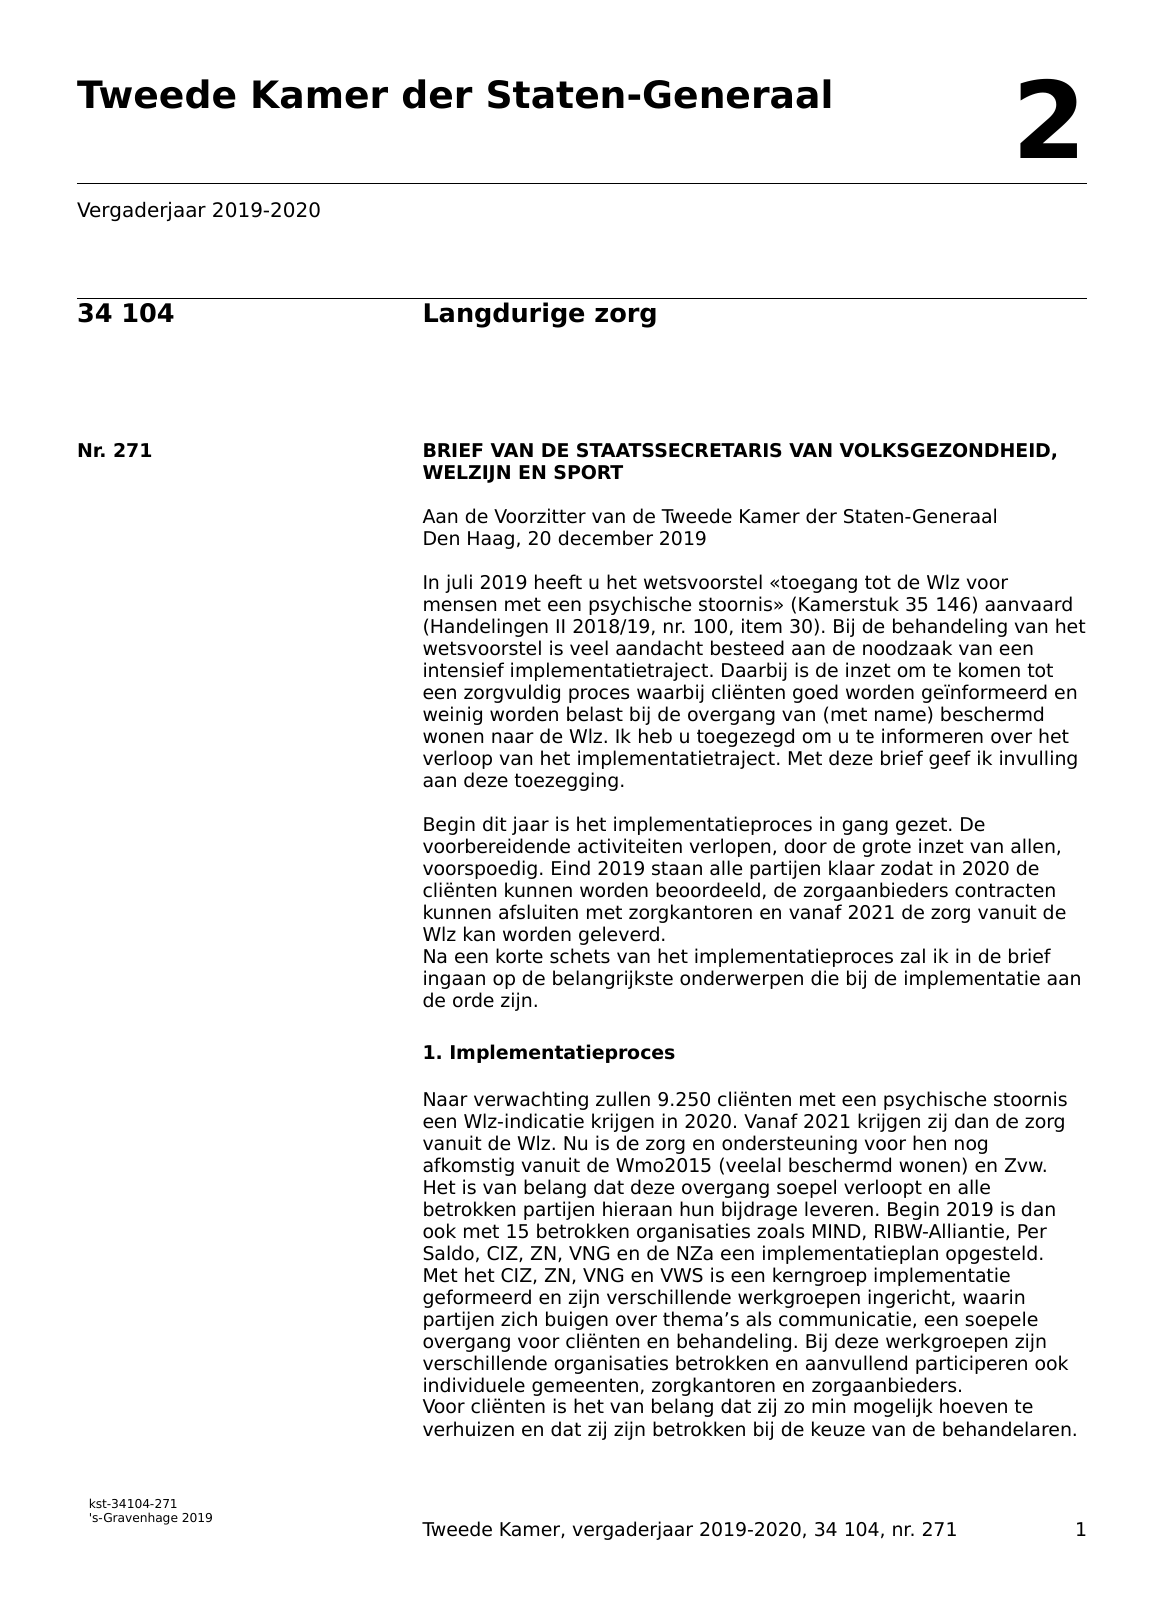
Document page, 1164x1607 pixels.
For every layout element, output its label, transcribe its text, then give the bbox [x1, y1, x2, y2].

table_cell Vergaderjaar 2019-2020 [77, 184, 1087, 298]
subtitle 1. Implementatieproces [422, 1042, 1087, 1064]
text 's-Gravenhage 2019 [88, 1511, 323, 1525]
text Den Haag, 20 december 2019 [422, 528, 1087, 550]
text Na een korte schets van het implementatieproces zal ik in de brief ingaan op de belangrijkste onderwerpen die bij de implementatie aan de orde zijn. [422, 946, 1087, 1012]
text Voor cliënten is het van belang dat zij zo min mogelijk hoeven te verhuizen en dat zij zijn betrokken bij de keuze van de behandelaren. [422, 1396, 1087, 1440]
table_header Tweede Kamer der Staten-Generaal [77, 59, 886, 183]
text Aan de Voorzitter van de Tweede Kamer der Staten-Generaal [422, 506, 1087, 528]
text Begin dit jaar is het implementatieproces in gang gezet. De voorbereidende activiteiten verlopen, door de grote inzet van allen, voorspoedig. Eind 2019 staan alle partijen klaar zodat in 2020 de cliënten kunnen worden beoordeeld, de zorgaanbieders contracten kunnen afsluiten met zorgkantoren en vanaf 2021 de zorg vanuit de Wlz kan worden geleverd. [422, 814, 1087, 946]
table_header 2 [886, 59, 1087, 183]
text kst-34104-271 [88, 1497, 323, 1511]
text Met het CIZ, ZN, VNG en VWS is een kerngroep implementatie geformeerd en zijn verschillende werkgroepen ingericht, waarin partijen zich buigen over thema’s als communicatie, een soepele overgang voor cliënten en behandeling. Bij deze werkgroepen zijn verschillende organisaties betrokken en aanvullend participeren ook individuele gemeenten, zorgkantoren en zorgaanbieders. [422, 1264, 1087, 1396]
subtitle 34 104 Langdurige zorg [77, 299, 1087, 329]
text In juli 2019 heeft u het wetsvoorstel «toegang tot de Wlz voor mensen met een psychische stoornis» (Kamerstuk 35 146) aanvaard (Handelingen II 2018/19, nr. 100, item 30). Bij de behandeling van het wetsvoorstel is veel aandacht besteed aan de noodzaak van een intensief implementatietraject. Daarbij is de inzet om te komen tot een zorgvuldig proces waarbij cliënten goed worden geïnformeerd en weinig worden belast bij de overgang van (met name) beschermd wonen naar de Wlz. Ik heb u toegezegd om u te informeren over het verloop van het implementatietraject. Met deze brief geef ik invulling aan deze toezegging. [422, 572, 1087, 792]
text Naar verwachting zullen 9.250 cliënten met een psychische stoornis een Wlz-indicatie krijgen in 2020. Vanaf 2021 krijgen zij dan de zorg vanuit de Wlz. Nu is de zorg en ondersteuning voor hen nog afkomstig vanuit de Wmo2015 (veelal beschermd wonen) en Zvw. Het is van belang dat deze overgang soepel verloopt en alle betrokken partijen hieraan hun bijdrage leveren. Begin 2019 is dan ook met 15 betrokken organisaties zoals MIND, RIBW-Alliantie, Per Saldo, CIZ, ZN, VNG en de NZa een implementatieplan opgesteld. [422, 1089, 1087, 1264]
subtitle Nr. 271 BRIEF VAN DE STAATSSECRETARIS VAN VOLKSGEZONDHEID, WELZIJN EN SPORT [77, 440, 1087, 484]
